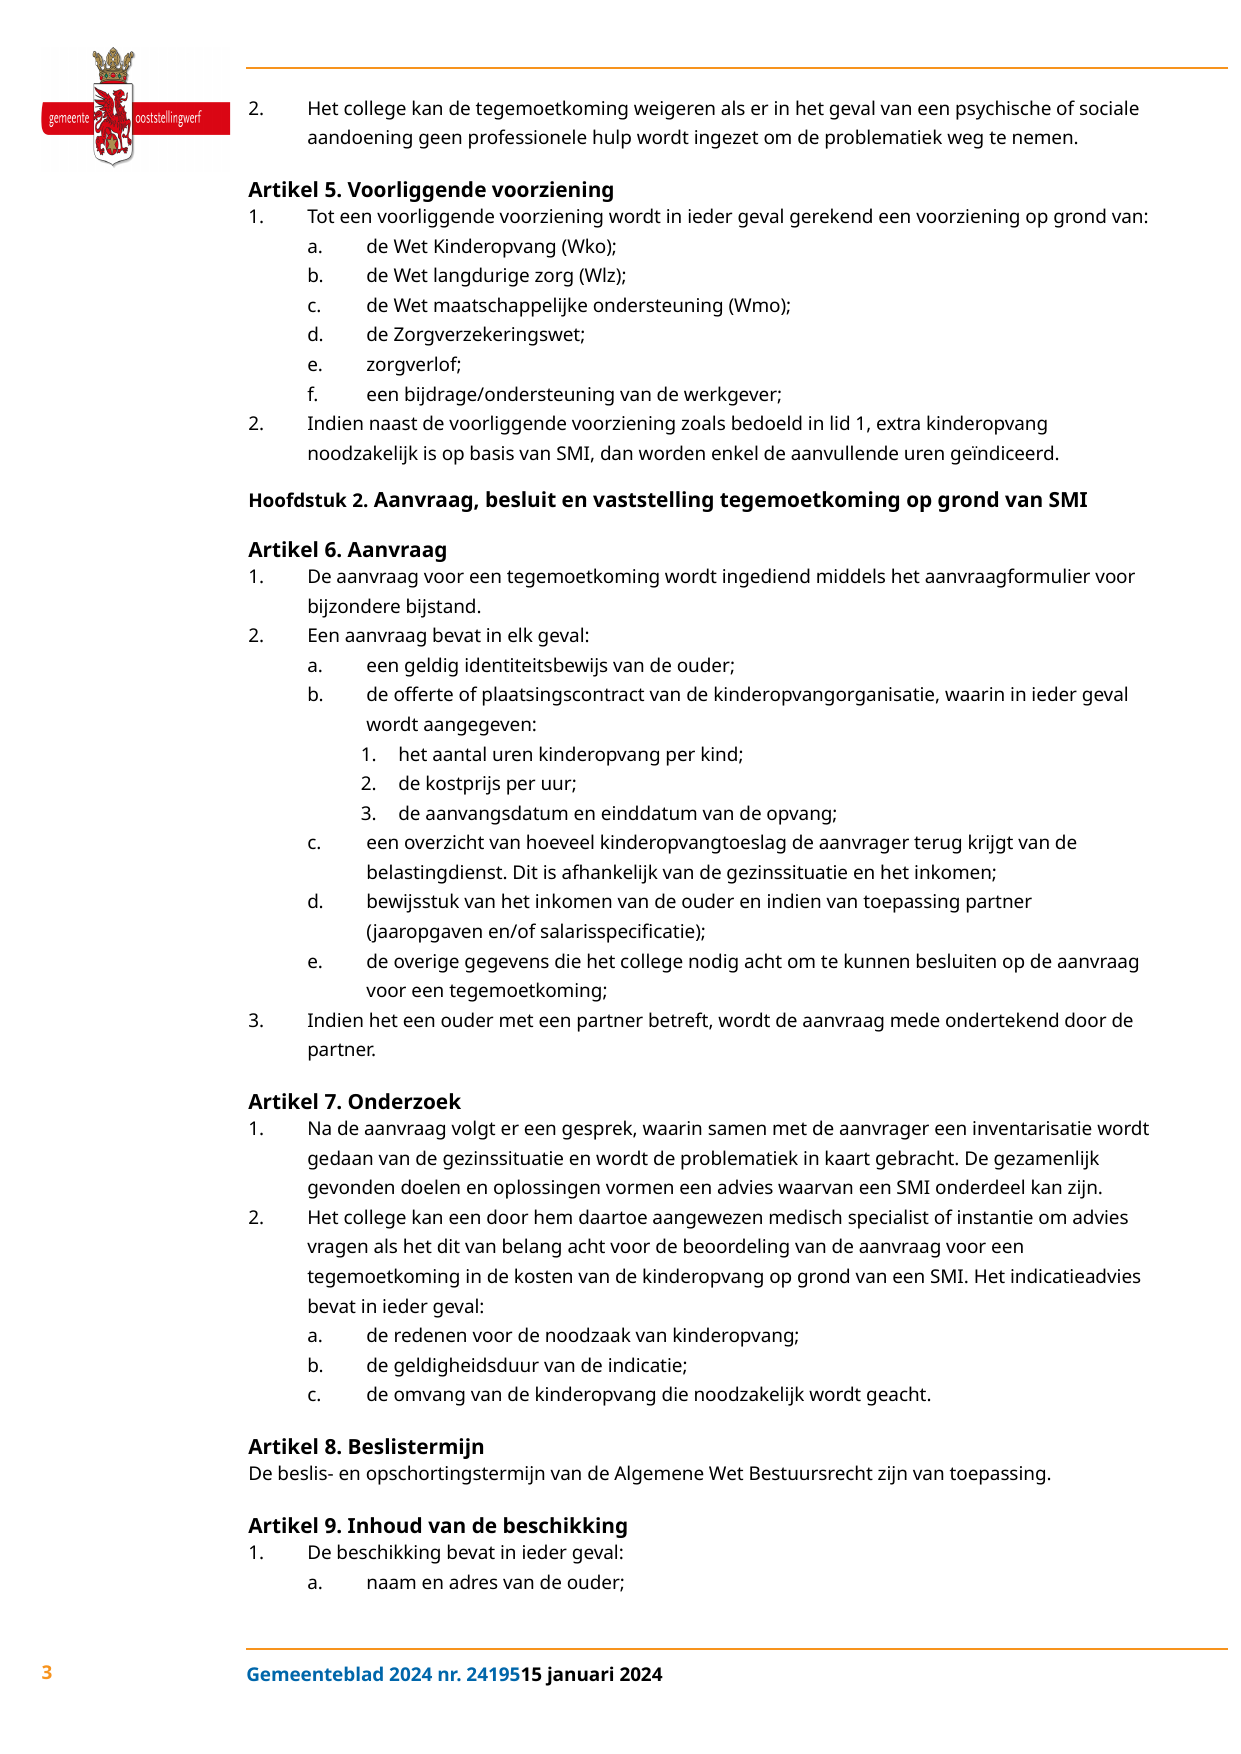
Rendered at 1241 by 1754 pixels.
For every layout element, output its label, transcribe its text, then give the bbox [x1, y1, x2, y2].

list de Wet Kinderopvang (Wko); [307, 233, 1152, 258]
list Indien het een ouder met een partner betreft, wordt de aanvraag mede ondertekend door de partner. [248, 1007, 1152, 1062]
list bewijsstuk van het inkomen van de ouder en indien van toepassing partner (jaaropgaven en/of salarisspecificatie); [307, 889, 1152, 944]
text Hoofdstuk 2. Aanvraag, besluit en vaststelling tegemoetkoming op grond van SMI [248, 486, 1152, 514]
list de overige gegevens die het college nodig acht om te kunnen besluiten op de aanvraag voor een tegemoetkoming; [307, 948, 1152, 1003]
text Artikel 9. Inhoud van de beschikking [248, 1511, 1152, 1539]
list Na de aanvraag volgt er een gesprek, waarin samen met de aanvrager een inventarisatie wordt gedaan van de gezinssituatie en wordt de problematiek in kaart gebracht. De gezamenlijk gevonden doelen en oplossingen vormen een advies waarvan een SMI onderdeel kan zijn. [248, 1115, 1152, 1200]
list zorgverlof; [307, 351, 1152, 377]
list de aanvangsdatum en einddatum van de opvang; [361, 800, 1152, 826]
list de Wet langdurige zorg (Wlz); [307, 262, 1152, 288]
list Het college kan een door hem daartoe aangewezen medisch specialist of instantie om advies vragen als het dit van belang acht voor de beoordeling van de aanvraag voor een tegemoetkoming in de kosten van de kinderopvang op grond van een SMI. Het indicatieadvies bevat in ieder geval: [248, 1204, 1152, 1319]
text Artikel 8. Beslistermijn [248, 1432, 1152, 1461]
list Indien naast de voorliggende voorziening zoals bedoeld in lid 1, extra kinderopvang noodzakelijk is op basis van SMI, dan worden enkel de aanvullende uren geïndiceerd. [248, 410, 1152, 466]
list de Wet maatschappelijke ondersteuning (Wmo); [307, 292, 1152, 318]
list Het college kan de tegemoetkoming weigeren als er in het geval van een psychische of sociale aandoening geen professionele hulp wordt ingezet om de problematiek weg te nemen. [248, 95, 1152, 150]
list een overzicht van hoeveel kinderopvangtoeslag de aanvrager terug krijgt van de belastingdienst. Dit is afhankelijk van de gezinssituatie en het inkomen; [307, 829, 1152, 885]
list de geldigheidsduur van de indicatie; [307, 1352, 1152, 1378]
list een geldig identiteitsbewijs van de ouder; [307, 652, 1152, 678]
picture [41, 47, 231, 172]
list Tot een voorliggende voorziening wordt in ieder geval gerekend een voorziening op grond van: [248, 203, 1152, 229]
list het aantal uren kinderopvang per kind; [361, 741, 1152, 766]
list de redenen voor de noodzaak van kinderopvang; [307, 1322, 1152, 1348]
text Artikel 6. Aanvraag [248, 535, 1152, 563]
list de kostprijs per uur; [361, 770, 1152, 796]
text Artikel 7. Onderzoek [248, 1087, 1152, 1115]
list naam en adres van de ouder; [307, 1569, 1152, 1595]
list de offerte of plaatsingscontract van de kinderopvangorganisatie, waarin in ieder geval wordt aangegeven: [307, 682, 1152, 737]
list De beschikking bevat in ieder geval: [248, 1539, 1152, 1565]
list Een aanvraag bevat in elk geval: [248, 622, 1152, 648]
list de omvang van de kinderopvang die noodzakelijk wordt geacht. [307, 1382, 1152, 1407]
list de Zorgverzekeringswet; [307, 322, 1152, 347]
text Artikel 5. Voorliggende voorziening [248, 175, 1152, 203]
list een bijdrage/ondersteuning van de werkgever; [307, 381, 1152, 406]
text De beslis- en opschortingstermijn van de Algemene Wet Bestuursrecht zijn van toepassing. [248, 1461, 1152, 1486]
list De aanvraag voor een tegemoetkoming wordt ingediend middels het aanvraagformulier voor bijzondere bijstand. [248, 563, 1152, 618]
